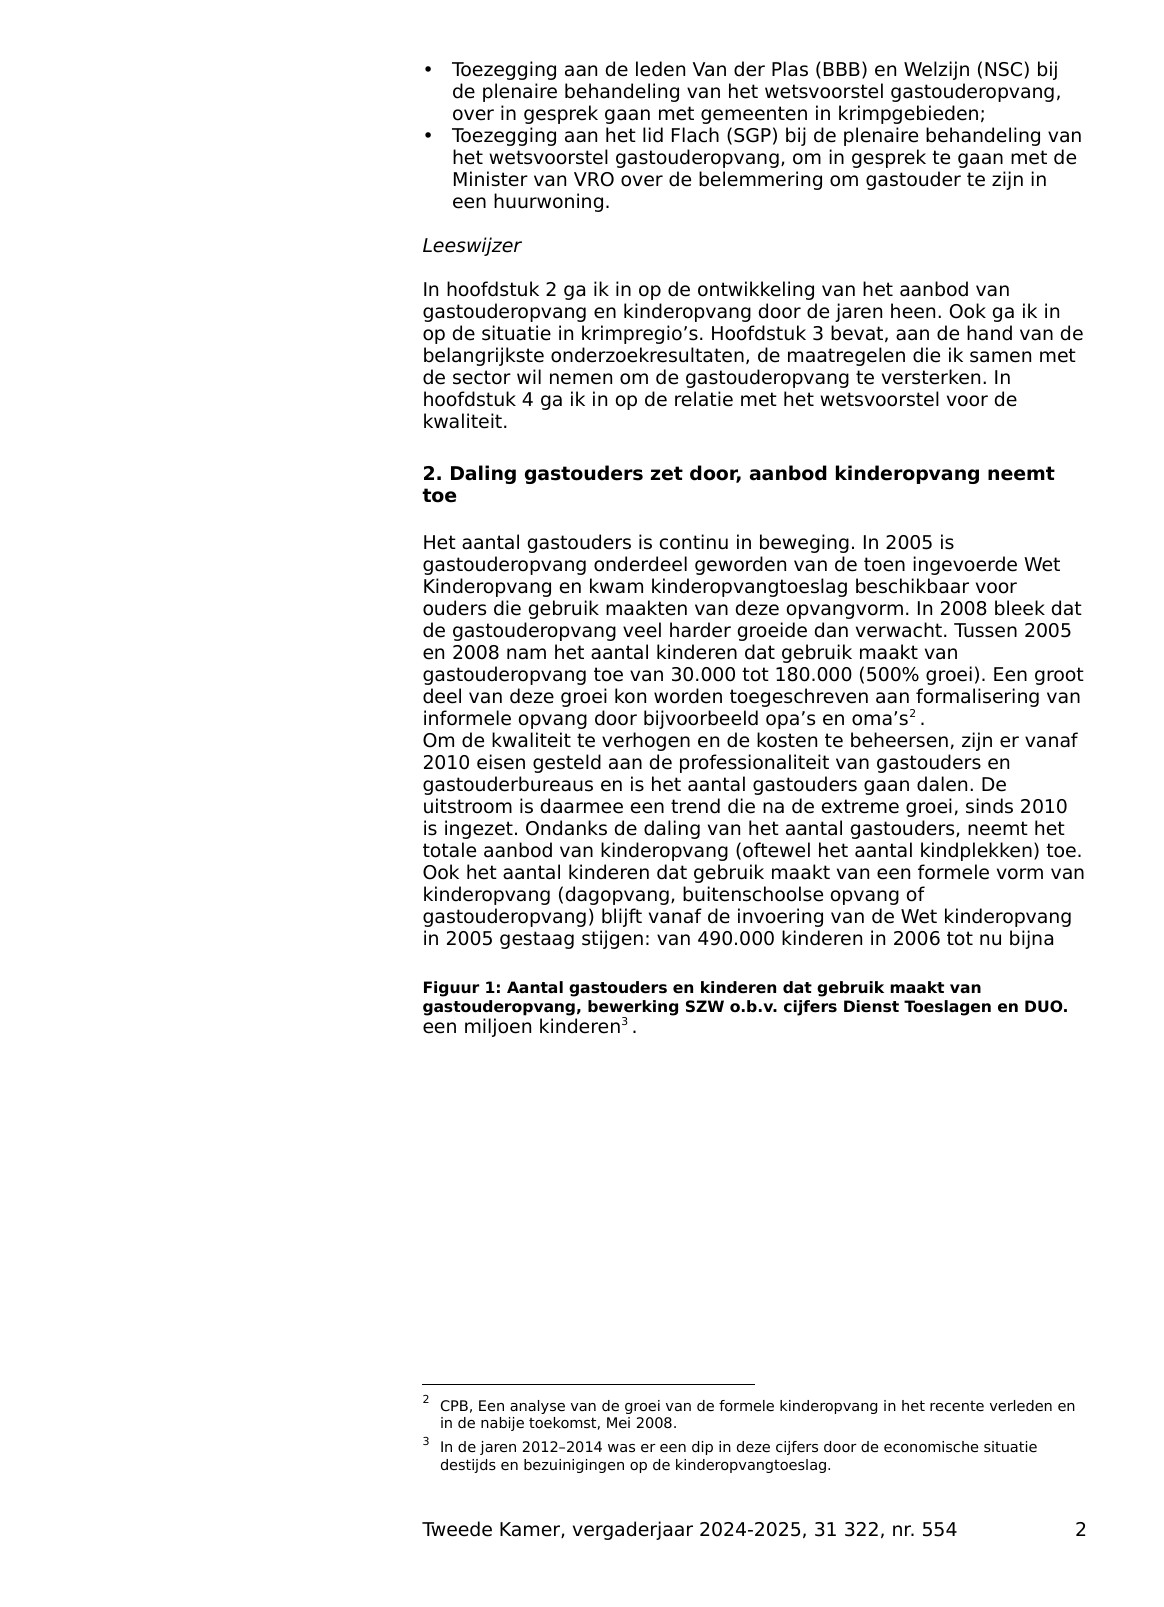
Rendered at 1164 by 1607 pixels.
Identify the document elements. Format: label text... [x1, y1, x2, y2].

text Figuur 1: Aantal gastouders en kinderen dat gebruik maakt van gastouderopvang, bewerking SZW o.b.v. cijfers Dienst Toeslagen en DUO. [422, 979, 1072, 1016]
text • Toezegging aan het lid Flach (SGP) bij de plenaire behandeling van het wetsvoorstel gastouderopvang, om in gesprek te gaan met de Minister van VRO over de belemmering om gastouder te zijn in een huurwoning. [422, 125, 1087, 213]
text In de jaren 2012–2014 was er een dip in deze cijfers door de economische situatie destijds en bezuinigingen op de kinderopvangtoeslag. [422, 1435, 1087, 1474]
text In hoofdstuk 2 ga ik in op de ontwikkeling van het aanbod van gastouderopvang en kinderopvang door de jaren heen. Ook ga ik in op de situatie in krimpregio’s. Hoofdstuk 3 bevat, aan de hand van de belangrijkste onderzoekresultaten, de maatregelen die ik samen met de sector wil nemen om de gastouderopvang te versterken. In hoofdstuk 4 ga ik in op de relatie met het wetsvoorstel voor de kwaliteit. [422, 279, 1087, 433]
text Om de kwaliteit te verhogen en de kosten te beheersen, zijn er vanaf 2010 eisen gesteld aan de professionaliteit van gastouders en gastouderbureaus en is het aantal gastouders gaan dalen. De uitstroom is daarmee een trend die na de extreme groei, sinds 2010 is ingezet. Ondanks de daling van het aantal gastouders, neemt het totale aanbod van kinderopvang (oftewel het aantal kindplekken) toe. Ook het aantal kinderen dat gebruik maakt van een formele vorm van kinderopvang (dagopvang, buitenschoolse opvang of gastouderopvang) blijft vanaf de invoering van de Wet kinderopvang in 2005 gestaag stijgen: van 490.000 kinderen in 2006 tot nu bijna een miljoen kinderen. [422, 730, 1087, 1038]
text Het aantal gastouders is continu in beweging. In 2005 is gastouderopvang onderdeel geworden van de toen ingevoerde Wet Kinderopvang en kwam kinderopvangtoeslag beschikbaar voor ouders die gebruik maakten van deze opvangvorm. In 2008 bleek dat de gastouderopvang veel harder groeide dan verwacht. Tussen 2005 en 2008 nam het aantal kinderen dat gebruik maakt van gastouderopvang toe van 30.000 tot 180.000 (500% groei). Een groot deel van deze groei kon worden toegeschreven aan formalisering van informele opvang door bijvoorbeeld opa’s en oma’s. [422, 532, 1087, 730]
subtitle 2. Daling gastouders zet door, aanbod kinderopvang neemt toe [422, 463, 1087, 507]
text • Toezegging aan de leden Van der Plas (BBB) en Welzijn (NSC) bij de plenaire behandeling van het wetsvoorstel gastouderopvang, over in gesprek gaan met gemeenten in krimpgebieden; [422, 59, 1087, 125]
subtitle Leeswijzer [422, 235, 1087, 257]
text CPB, Een analyse van de groei van de formele kinderopvang in het recente verleden en in de nabije toekomst, Mei 2008. [422, 1393, 1087, 1432]
